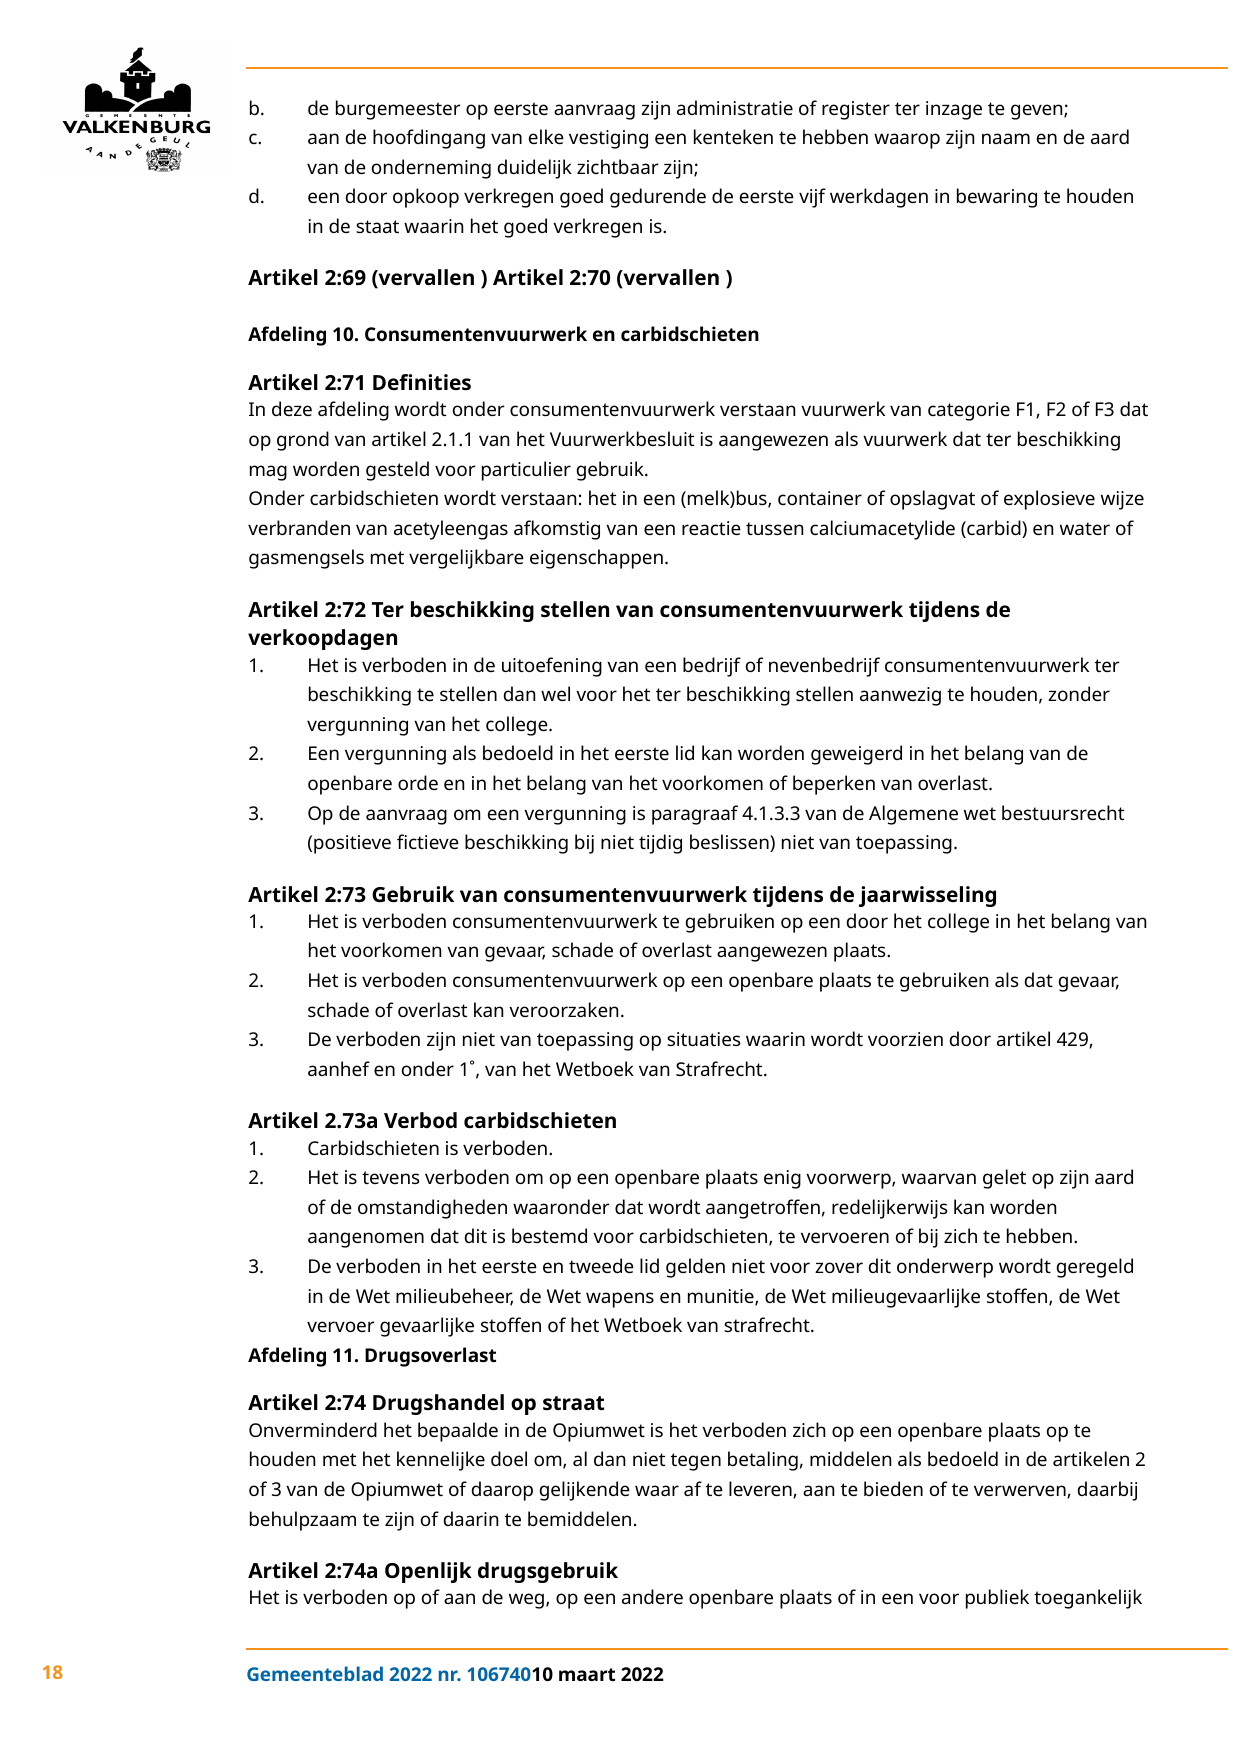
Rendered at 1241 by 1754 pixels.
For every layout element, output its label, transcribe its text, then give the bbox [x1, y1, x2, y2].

text Artikel 2:74 Drugshandel op straat [248, 1388, 1152, 1417]
text In deze afdeling wordt onder consumentenvuurwerk verstaan vuurwerk van categorie F1, F2 of F3 dat op grond van artikel 2.1.1 van het Vuurwerkbesluit is aangewezen als vuurwerk dat ter beschikking mag worden gesteld voor particulier gebruik. [248, 397, 1152, 481]
list een door opkoop verkregen goed gedurende de eerste vijf werkdagen in bewaring te houden in de staat waarin het goed verkregen is. [248, 183, 1152, 239]
list De verboden zijn niet van toepassing op situaties waarin wordt voorzien door artikel 429, aanhef en onder 1˚, van het Wetboek van Strafrecht. [248, 1026, 1152, 1082]
list Een vergunning als bedoeld in het eerste lid kan worden geweigerd in het belang van de openbare orde en in het belang van het voorkomen of beperken van overlast. [248, 741, 1152, 796]
list Het is verboden consumentenvuurwerk te gebruiken op een door het college in het belang van het voorkomen van gevaar, schade of overlast aangewezen plaats. [248, 908, 1152, 963]
list Het is verboden in de uitoefening van een bedrijf of nevenbedrijf consumentenvuurwerk ter beschikking te stellen dan wel voor het ter beschikking stellen aanwezig te houden, zonder vergunning van het college. [248, 652, 1152, 737]
text Artikel 2:69 (vervallen ) Artikel 2:70 (vervallen ) [248, 263, 1152, 292]
text Artikel 2:74a Openlijk drugsgebruik [248, 1556, 1152, 1584]
text Artikel 2:71 Definities [248, 368, 1152, 397]
text Afdeling 11. Drugsoverlast [248, 1342, 1152, 1368]
list De verboden in het eerste en tweede lid gelden niet voor zover dit onderwerp wordt geregeld in de Wet milieubeheer, de Wet wapens en munitie, de Wet milieugevaarlijke stoffen, de Wet vervoer gevaarlijke stoffen of het Wetboek van strafrecht. [248, 1253, 1152, 1338]
list Het is tevens verboden om op een openbare plaats enig voorwerp, waarvan gelet op zijn aard of de omstandigheden waaronder dat wordt aangetroffen, redelijkerwijs kan worden aangenomen dat dit is bestemd voor carbidschieten, te vervoeren of bij zich te hebben. [248, 1164, 1152, 1249]
text Artikel 2:72 Ter beschikking stellen van consumentenvuurwerk tijdens de verkoopdagen [248, 595, 1152, 652]
text Afdeling 10. Consumentenvuurwerk en carbidschieten [248, 322, 1152, 347]
text Onder carbidschieten wordt verstaan: het in een (melk)bus, container of opslagvat of explosieve wijze verbranden van acetyleengas afkomstig van een reactie tussen calciumacetylide (carbid) en water of gasmengsels met vergelijkbare eigenschappen. [248, 485, 1152, 570]
text Artikel 2.73a Verbod carbidschieten [248, 1106, 1152, 1135]
list aan de hoofdingang van elke vestiging een kenteken te hebben waarop zijn naam en de aard van de onderneming duidelijk zichtbaar zijn; [248, 124, 1152, 180]
list Op de aanvraag om een vergunning is paragraaf 4.1.3.3 van de Algemene wet bestuursrecht (positieve fictieve beschikking bij niet tijdig beslissen) niet van toepassing. [248, 800, 1152, 855]
picture [41, 47, 231, 172]
list de burgemeester op eerste aanvraag zijn administratie of register ter inzage te geven; [248, 95, 1152, 121]
list Carbidschieten is verboden. [248, 1135, 1152, 1161]
text Onverminderd het bepaalde in de Opiumwet is het verboden zich op een openbare plaats op te houden met het kennelijke doel om, al dan niet tegen betaling, middelen als bedoeld in de artikelen 2 of 3 van de Opiumwet of daarop gelijkende waar af te leveren, aan te bieden of te verwerven, daarbij behulpzaam te zijn of daarin te bemiddelen. [248, 1417, 1152, 1531]
text Het is verboden op of aan de weg, op een andere openbare plaats of in een voor publiek toegankelijk [248, 1584, 1152, 1610]
text Artikel 2:73 Gebruik van consumentenvuurwerk tijdens de jaarwisseling [248, 880, 1152, 908]
list Het is verboden consumentenvuurwerk op een openbare plaats te gebruiken als dat gevaar, schade of overlast kan veroorzaken. [248, 967, 1152, 1023]
